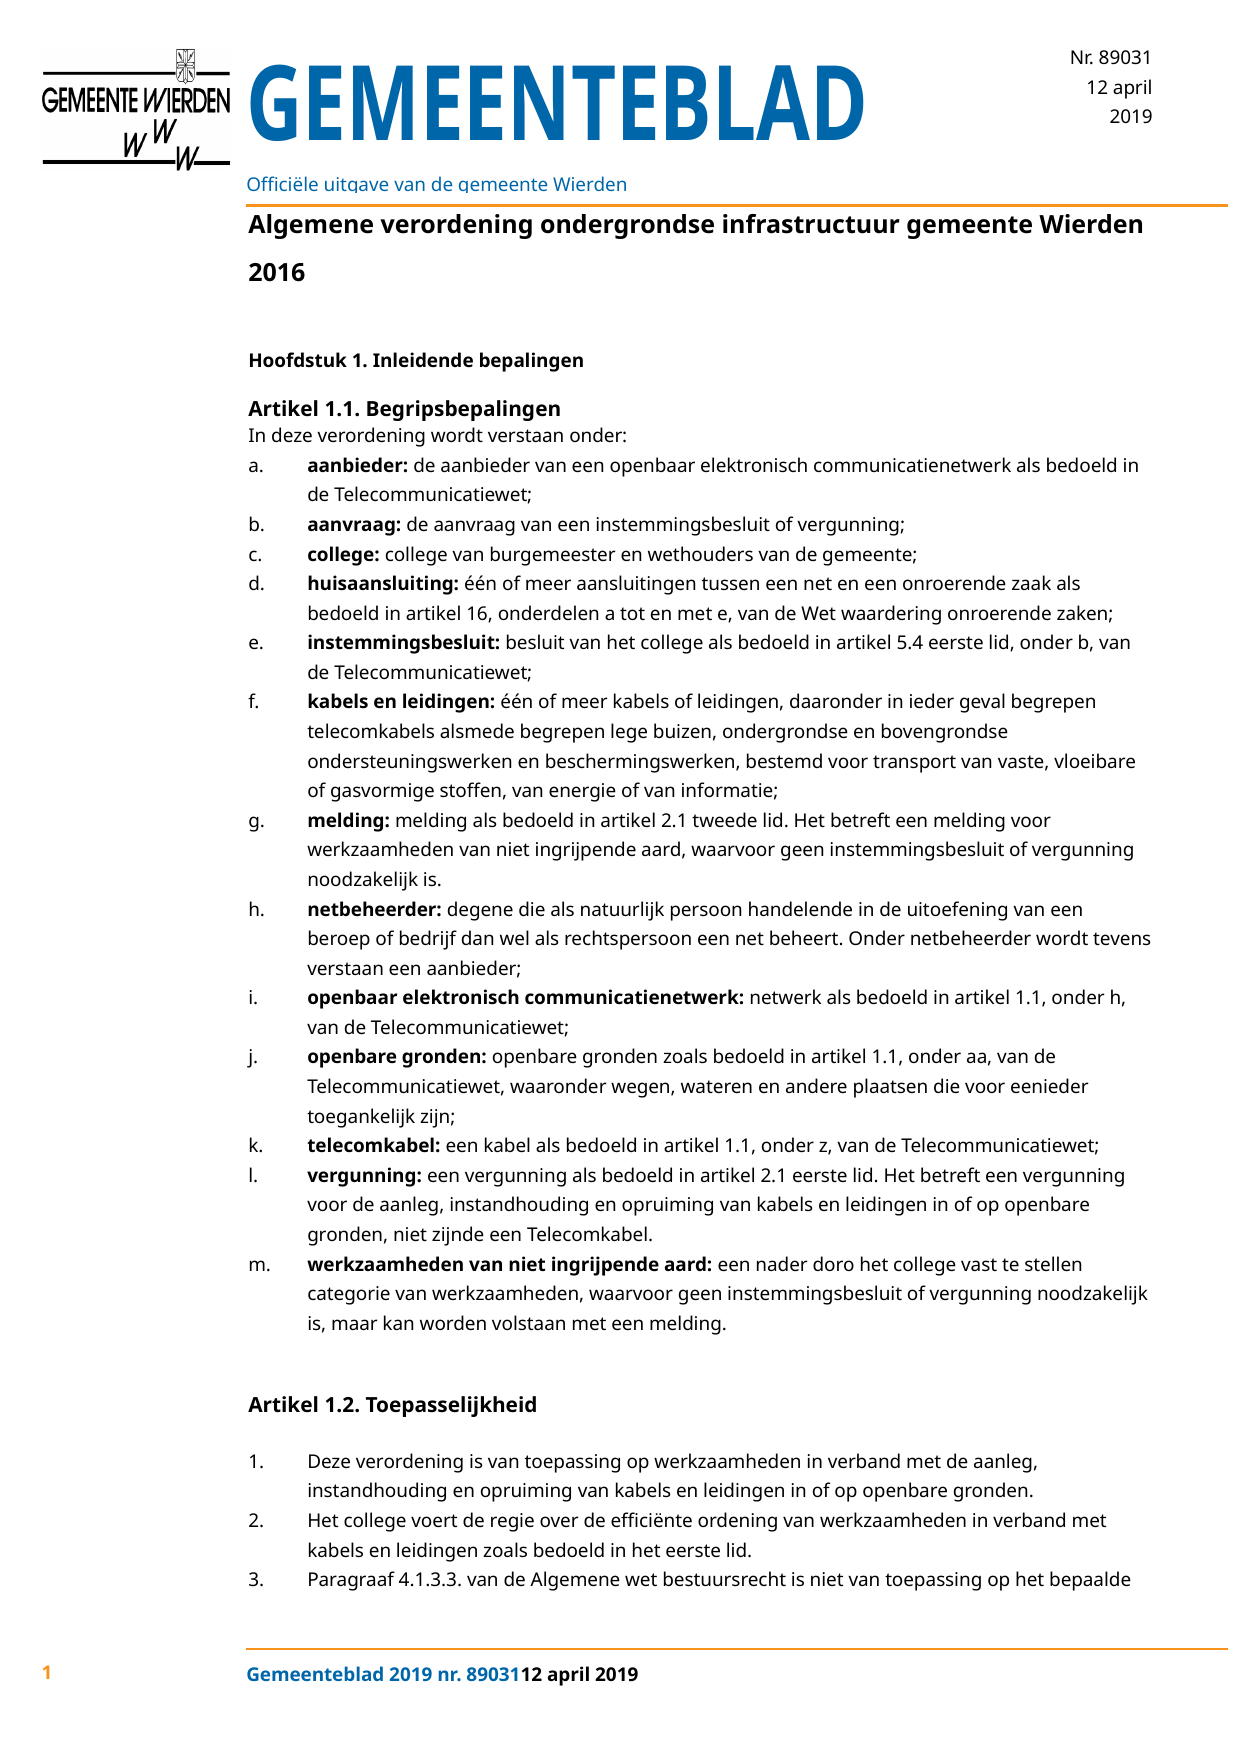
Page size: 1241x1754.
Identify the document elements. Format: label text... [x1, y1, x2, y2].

list Het college voert de regie over de efficiënte ordening van werkzaamheden in verband met kabels en leidingen zoals bedoeld in het eerste lid. [248, 1507, 1152, 1562]
list openbare gronden: openbare gronden zoals bedoeld in artikel 1.1, onder aa, van de Telecommunicatiewet, waaronder wegen, wateren en andere plaatsen die voor eenieder toegankelijk zijn; [248, 1044, 1152, 1129]
list huisaansluiting: één of meer aansluitingen tussen een net en een onroerende zaak als bedoeld in artikel 16, onderdelen a tot en met e, van de Wet waardering onroerende zaken; [248, 570, 1152, 626]
list vergunning: een vergunning als bedoeld in artikel 2.1 eerste lid. Het betreft een vergunning voor de aanleg, instandhouding en opruiming van kabels en leidingen in of op openbare gronden, niet zijnde een Telecomkabel. [248, 1162, 1152, 1247]
list aanbieder: de aanbieder van een openbaar elektronisch communicatienetwerk als bedoeld in de Telecommunicatiewet; [248, 452, 1152, 507]
list aanvraag: de aanvraag van een instemmingsbesluit of vergunning; [248, 511, 1152, 537]
list Paragraaf 4.1.3.3. van de Algemene wet bestuursrecht is niet van toepassing op het bepaalde [248, 1566, 1152, 1592]
list college: college van burgemeester en wethouders van de gemeente; [248, 541, 1152, 567]
text Artikel 1.2. Toepasselijkheid [248, 1390, 1152, 1418]
list telecomkabel: een kabel als bedoeld in artikel 1.1, onder z, van de Telecommunicatiewet; [248, 1132, 1152, 1158]
list kabels en leidingen: één of meer kabels of leidingen, daaronder in ieder geval begrepen telecomkabels alsmede begrepen lege buizen, ondergrondse en bovengrondse ondersteuningswerken en beschermingswerken, bestemd voor transport van vaste, vloeibare of gasvormige stoffen, van energie of van informatie; [248, 689, 1152, 803]
list openbaar elektronisch communicatienetwerk: netwerk als bedoeld in artikel 1.1, onder h, van de Telecommunicatiewet; [248, 984, 1152, 1040]
text Artikel 1.1. Begripsbepalingen [248, 394, 1152, 422]
list instemmingsbesluit: besluit van het college als bedoeld in artikel 5.4 eerste lid, onder b, van de Telecommunicatiewet; [248, 629, 1152, 685]
list melding: melding als bedoeld in artikel 2.1 tweede lid. Het betreft een melding voor werkzaamheden van niet ingrijpende aard, waarvoor geen instemmingsbesluit of vergunning noodzakelijk is. [248, 807, 1152, 892]
text In deze verordening wordt verstaan onder: [248, 422, 1152, 448]
list netbeheerder: degene die als natuurlijk persoon handelende in de uitoefening van een beroep of bedrijf dan wel als rechtspersoon een net beheert. Onder netbeheerder wordt tevens verstaan een aanbieder; [248, 896, 1152, 981]
text Hoofdstuk 1. Inleidende bepalingen [248, 347, 1152, 373]
list werkzaamheden van niet ingrijpende aard: een nader doro het college vast te stellen categorie van werkzaamheden, waarvoor geen instemmingsbesluit of vergunning noodzakelijk is, maar kan worden volstaan met een melding. [248, 1251, 1152, 1336]
picture [41, 47, 231, 172]
list Deze verordening is van toepassing op werkzaamheden in verband met de aanleg, instandhouding en opruiming van kabels en leidingen in of op openbare gronden. [248, 1448, 1152, 1503]
text Algemene verordening ondergrondse infrastructuur gemeente Wierden 2016 [248, 207, 1152, 288]
